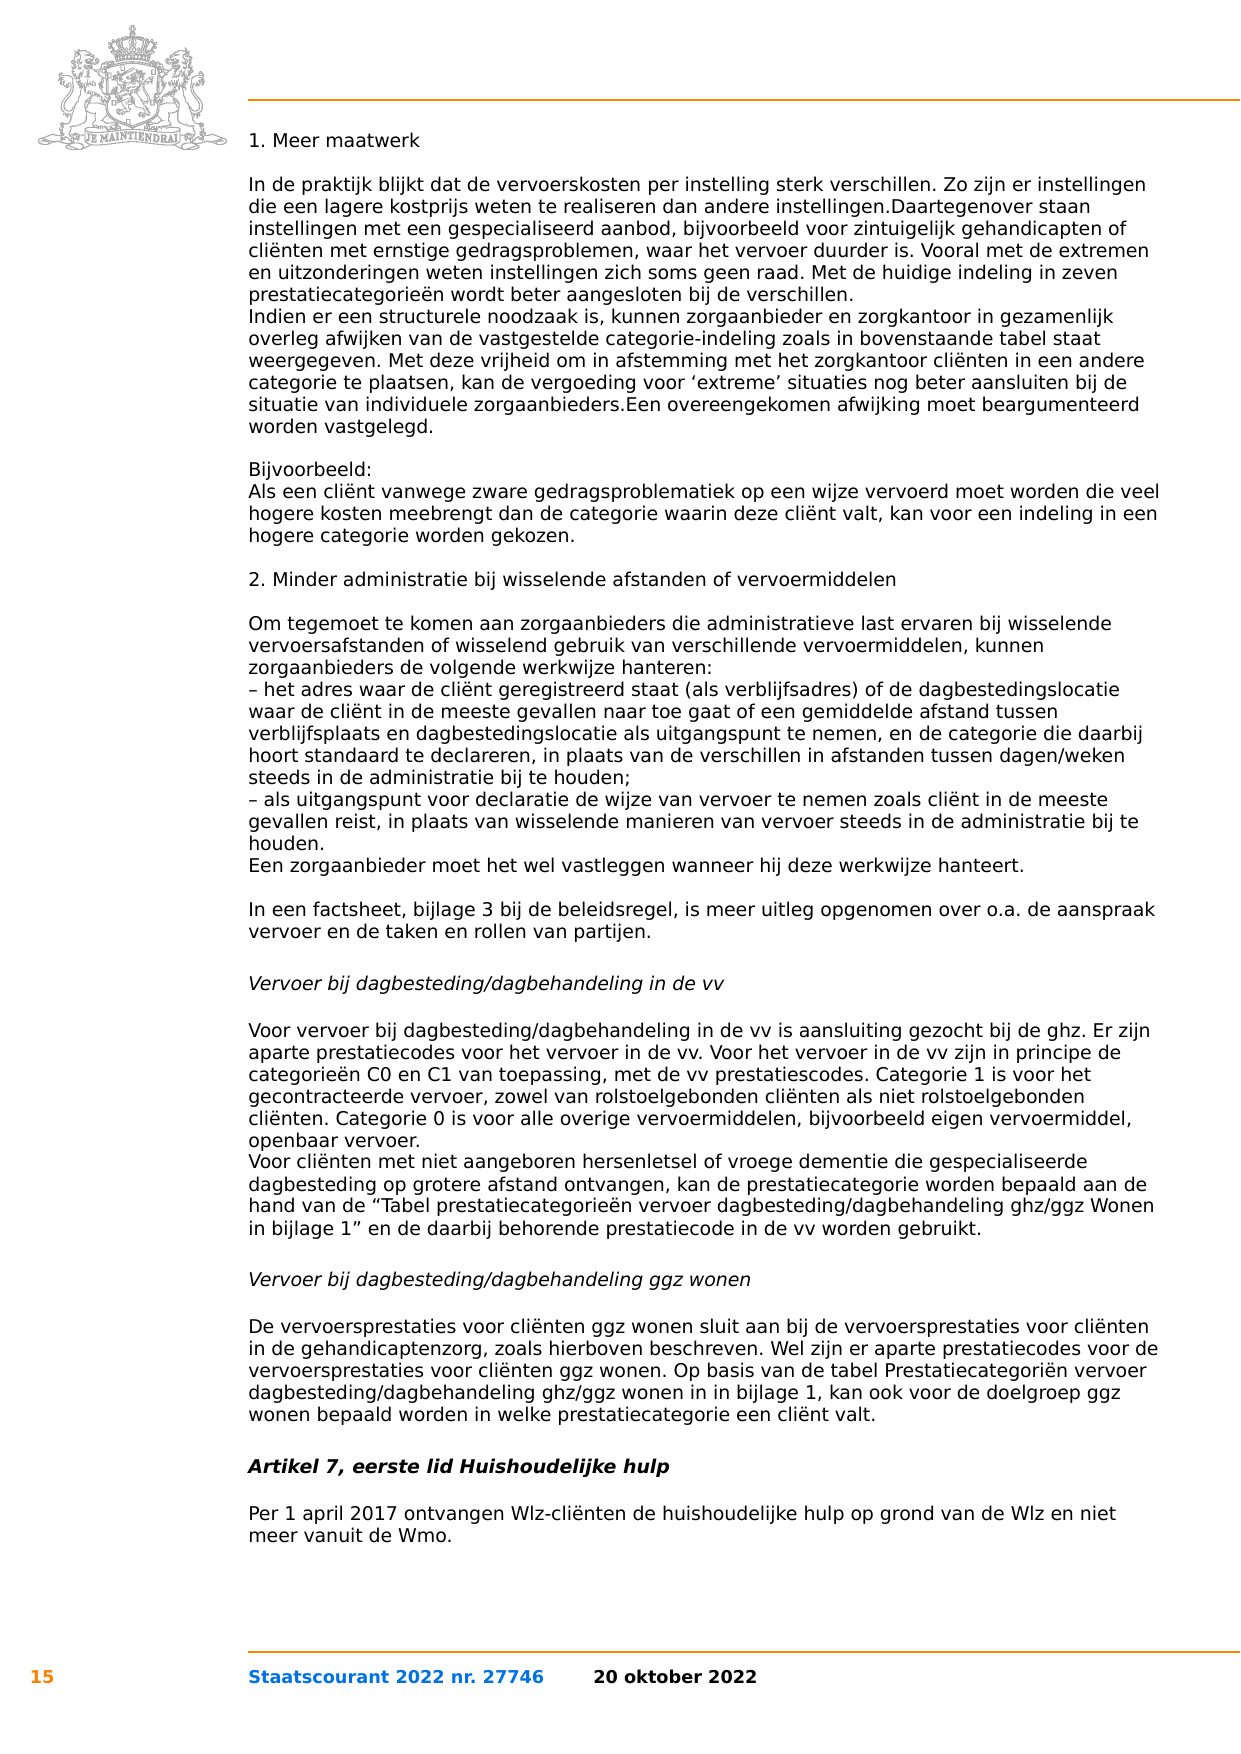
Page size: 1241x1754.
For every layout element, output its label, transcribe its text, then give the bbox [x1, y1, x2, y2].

subtitle 1. Meer maatwerk [248, 130, 1163, 152]
subtitle Artikel 7, eerste lid Huishoudelijke hulp [248, 1456, 1163, 1478]
subtitle 2. Minder administratie bij wisselende afstanden of vervoermiddelen [248, 569, 1163, 591]
subtitle Vervoer bij dagbesteding/dagbehandeling in de vv [248, 973, 1163, 994]
text Bijvoorbeeld: [248, 459, 1163, 481]
text Voor cliënten met niet aangeboren hersenletsel of vroege dementie die gespecialiseerde dagbesteding op grotere afstand ontvangen, kan de prestatiecategorie worden bepaald aan de hand van de “Tabel prestatiecategorieën vervoer dagbesteding/dagbehandeling ghz/ggz Wonen in bijlage 1” en de daarbij behorende prestatiecode in de vv worden gebruikt. [248, 1151, 1163, 1239]
subtitle Vervoer bij dagbesteding/dagbehandeling ggz wonen [248, 1269, 1163, 1291]
text Als een cliënt vanwege zware gedragsproblematiek op een wijze vervoerd moet worden die veel hogere kosten meebrengt dan de categorie waarin deze cliënt valt, kan voor een indeling in een hogere categorie worden gekozen. [248, 481, 1163, 547]
text Per 1 april 2017 ontvangen Wlz-cliënten de huishoudelijke hulp op grond van de Wlz en niet meer vanuit de Wmo. [248, 1503, 1163, 1547]
text In een factsheet, bijlage 3 bij de beleidsregel, is meer uitleg opgenomen over o.a. de aanspraak vervoer en de taken en rollen van partijen. [248, 899, 1163, 943]
text – het adres waar de cliënt geregistreerd staat (als verblijfsadres) of de dagbestedingslocatie waar de cliënt in de meeste gevallen naar toe gaat of een gemiddelde afstand tussen verblijfsplaats en dagbestedingslocatie als uitgangspunt te nemen, en de categorie die daarbij hoort standaard te declareren, in plaats van de verschillen in afstanden tussen dagen/weken steeds in de administratie bij te houden; [248, 679, 1163, 789]
text In de praktijk blijkt dat de vervoerskosten per instelling sterk verschillen. Zo zijn er instellingen die een lagere kostprijs weten te realiseren dan andere instellingen.Daartegenover staan instellingen met een gespecialiseerd aanbod, bijvoorbeeld voor zintuigelijk gehandicapten of cliënten met ernstige gedragsproblemen, waar het vervoer duurder is. Vooral met de extremen en uitzonderingen weten instellingen zich soms geen raad. Met de huidige indeling in zeven prestatiecategorieën wordt beter aangesloten bij de verschillen. [248, 174, 1163, 306]
text Om tegemoet te komen aan zorgaanbieders die administratieve last ervaren bij wisselende vervoersafstanden of wisselend gebruik van verschillende vervoermiddelen, kunnen zorgaanbieders de volgende werkwijze hanteren: [248, 613, 1163, 679]
text – als uitgangspunt voor declaratie de wijze van vervoer te nemen zoals cliënt in de meeste gevallen reist, in plaats van wisselende manieren van vervoer steeds in de administratie bij te houden. [248, 789, 1163, 855]
text Een zorgaanbieder moet het wel vastleggen wanneer hij deze werkwijze hanteert. [248, 855, 1163, 877]
text De vervoersprestaties voor cliënten ggz wonen sluit aan bij de vervoersprestaties voor cliënten in de gehandicaptenzorg, zoals hierboven beschreven. Wel zijn er aparte prestatiecodes voor de vervoersprestaties voor cliënten ggz wonen. Op basis van de tabel Prestatiecategoriën vervoer dagbesteding/dagbehandeling ghz/ggz wonen in in bijlage 1, kan ook voor de doelgroep ggz wonen bepaald worden in welke prestatiecategorie een cliënt valt. [248, 1316, 1163, 1426]
picture [38, 25, 227, 150]
text Voor vervoer bij dagbesteding/dagbehandeling in de vv is aansluiting gezocht bij de ghz. Er zijn aparte prestatiecodes voor het vervoer in de vv. Voor het vervoer in de vv zijn in principe de categorieën C0 en C1 van toepassing, met de vv prestatiescodes. Categorie 1 is voor het gecontracteerde vervoer, zowel van rolstoelgebonden cliënten als niet rolstoelgebonden cliënten. Categorie 0 is voor alle overige vervoermiddelen, bijvoorbeeld eigen vervoermiddel, openbaar vervoer. [248, 1019, 1163, 1151]
text Indien er een structurele noodzaak is, kunnen zorgaanbieder en zorgkantoor in gezamenlijk overleg afwijken van de vastgestelde categorie-indeling zoals in bovenstaande tabel staat weergegeven. Met deze vrijheid om in afstemming met het zorgkantoor cliënten in een andere categorie te plaatsen, kan de vergoeding voor ‘extreme’ situaties nog beter aansluiten bij de situatie van individuele zorgaanbieders.Een overeengekomen afwijking moet beargumenteerd worden vastgelegd. [248, 306, 1163, 437]
